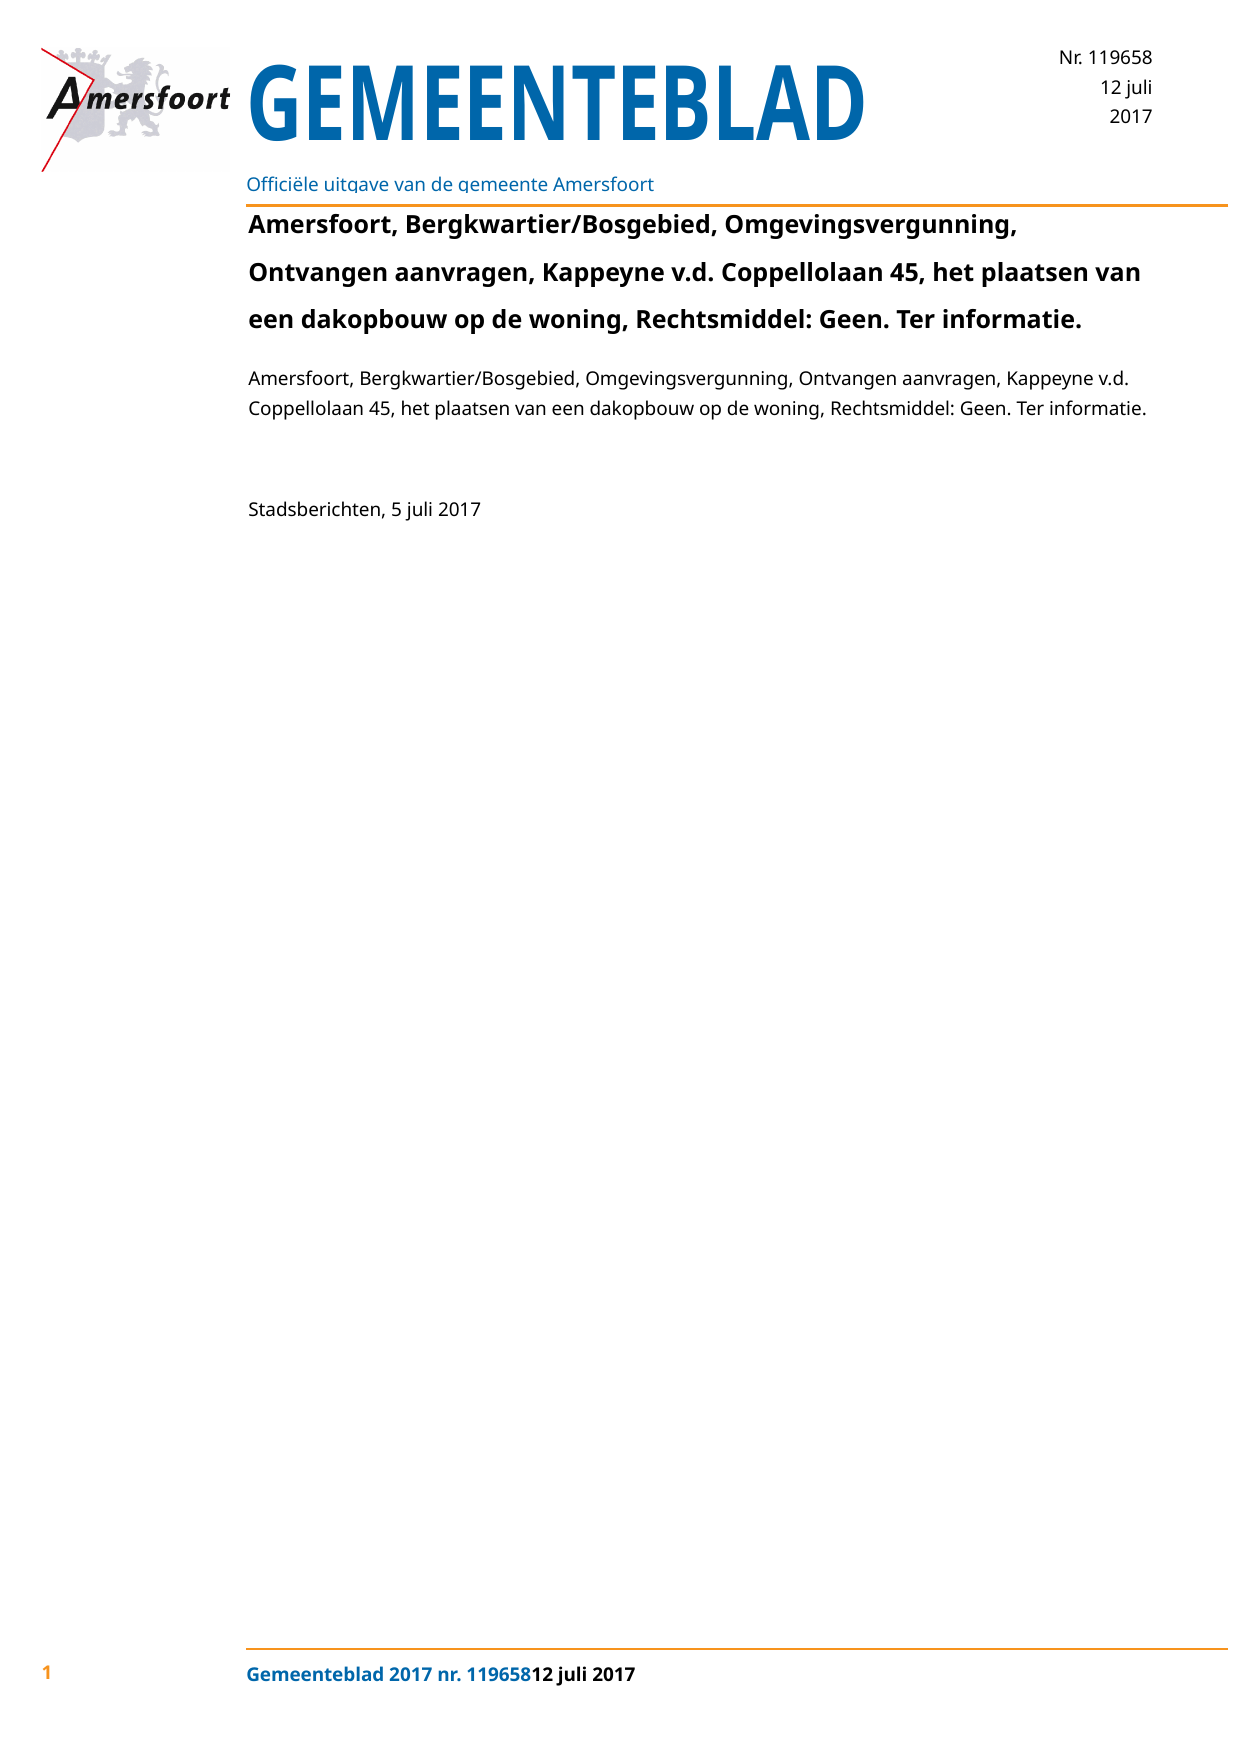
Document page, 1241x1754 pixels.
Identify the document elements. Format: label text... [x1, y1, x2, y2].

text Stadsberichten, 5 juli 2017 [248, 496, 1152, 522]
text Amersfoort, Bergkwartier/Bosgebied, Omgevingsvergunning, Ontvangen aanvragen, Kappeyne v.d. Coppellolaan 45, het plaatsen van een dakopbouw op de woning, Rechtsmiddel: Geen. Ter informatie. [248, 207, 1152, 336]
text Amersfoort, Bergkwartier/Bosgebied, Omgevingsvergunning, Ontvangen aanvragen, Kappeyne v.d. Coppellolaan 45, het plaatsen van een dakopbouw op de woning, Rechtsmiddel: Geen. Ter informatie. [248, 366, 1152, 421]
picture [41, 47, 231, 172]
